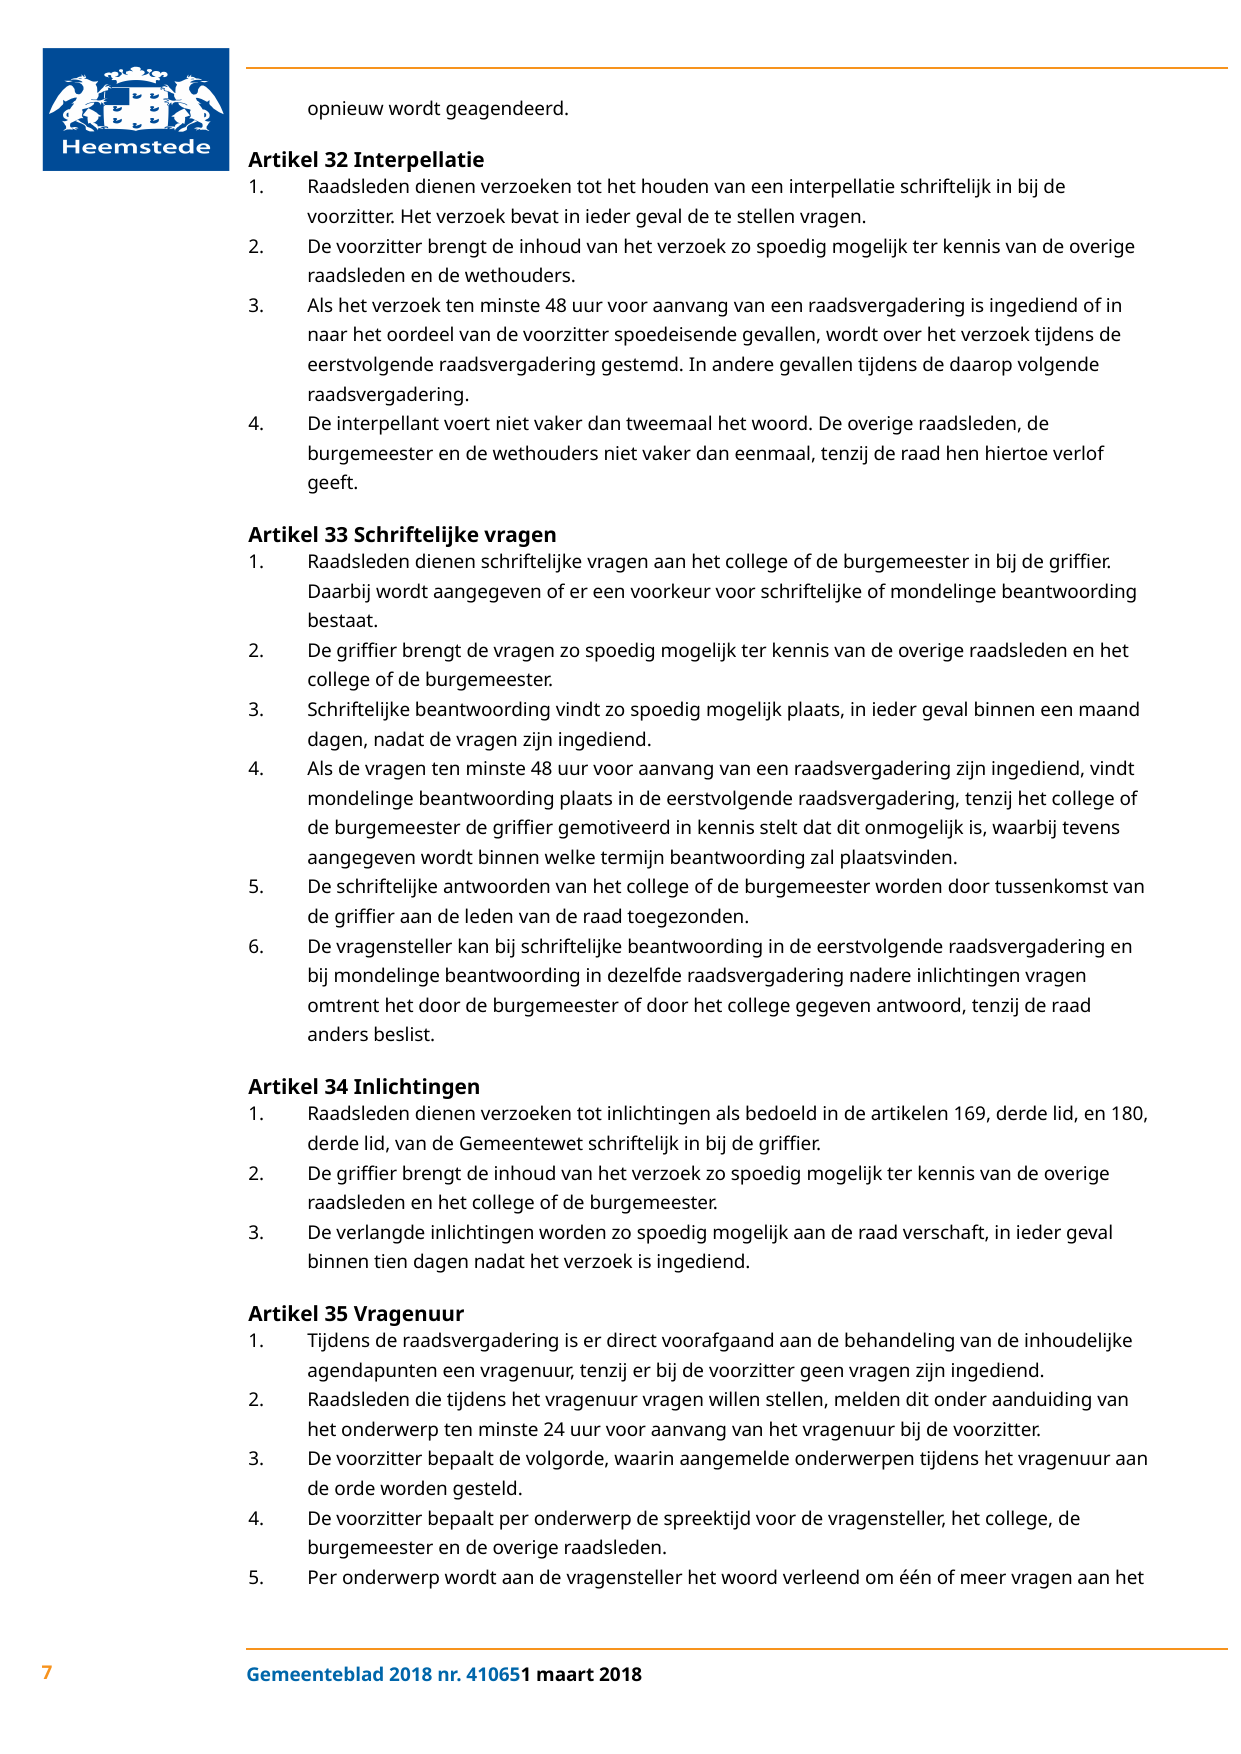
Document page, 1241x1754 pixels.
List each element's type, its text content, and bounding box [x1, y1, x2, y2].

text Artikel 33 Schriftelijke vragen [248, 520, 1152, 548]
text Artikel 34 Inlichtingen [248, 1072, 1152, 1101]
list Raadsleden dienen schriftelijke vragen aan het college of de burgemeester in bij de griffier. Daarbij wordt aangegeven of er een voorkeur voor schriftelijke of mondelinge beantwoording bestaat. [248, 548, 1152, 633]
list De griffier brengt de inhoud van het verzoek zo spoedig mogelijk ter kennis van de overige raadsleden en het college of de burgemeester. [248, 1160, 1152, 1215]
list Als het verzoek ten minste 48 uur voor aanvang van een raadsvergadering is ingediend of in naar het oordeel van de voorzitter spoedeisende gevallen, wordt over het verzoek tijdens de eerstvolgende raadsvergadering gestemd. In andere gevallen tijdens de daarop volgende raadsvergadering. [248, 292, 1152, 406]
list opnieuw wordt geagendeerd. [248, 95, 1152, 121]
list Raadsleden die tijdens het vragenuur vragen willen stellen, melden dit onder aanduiding van het onderwerp ten minste 24 uur voor aanvang van het vragenuur bij de voorzitter. [248, 1386, 1152, 1442]
list De verlangde inlichtingen worden zo spoedig mogelijk aan de raad verschaft, in ieder geval binnen tien dagen nadat het verzoek is ingediend. [248, 1219, 1152, 1274]
list De vragensteller kan bij schriftelijke beantwoording in de eerstvolgende raadsvergadering en bij mondelinge beantwoording in dezelfde raadsvergadering nadere inlichtingen vragen omtrent het door de burgemeester of door het college gegeven antwoord, tenzij de raad anders beslist. [248, 933, 1152, 1047]
list De voorzitter bepaalt de volgorde, waarin aangemelde onderwerpen tijdens het vragenuur aan de orde worden gesteld. [248, 1446, 1152, 1501]
list Raadsleden dienen verzoeken tot het houden van een interpellatie schriftelijk in bij de voorzitter. Het verzoek bevat in ieder geval de te stellen vragen. [248, 174, 1152, 229]
list Schriftelijke beantwoording vindt zo spoedig mogelijk plaats, in ieder geval binnen een maand dagen, nadat de vragen zijn ingediend. [248, 696, 1152, 752]
text Artikel 35 Vragenuur [248, 1299, 1152, 1327]
list De voorzitter bepaalt per onderwerp de spreektijd voor de vragensteller, het college, de burgemeester en de overige raadsleden. [248, 1505, 1152, 1560]
list De interpellant voert niet vaker dan tweemaal het woord. De overige raadsleden, de burgemeester en de wethouders niet vaker dan eenmaal, tenzij de raad hen hiertoe verlof geeft. [248, 410, 1152, 495]
picture [41, 47, 231, 172]
list De voorzitter brengt de inhoud van het verzoek zo spoedig mogelijk ter kennis van de overige raadsleden en de wethouders. [248, 233, 1152, 288]
list Tijdens de raadsvergadering is er direct voorafgaand aan de behandeling van de inhoudelijke agendapunten een vragenuur, tenzij er bij de voorzitter geen vragen zijn ingediend. [248, 1327, 1152, 1383]
list De schriftelijke antwoorden van het college of de burgemeester worden door tussenkomst van de griffier aan de leden van de raad toegezonden. [248, 874, 1152, 929]
list De griffier brengt de vragen zo spoedig mogelijk ter kennis van de overige raadsleden en het college of de burgemeester. [248, 637, 1152, 692]
list Als de vragen ten minste 48 uur voor aanvang van een raadsvergadering zijn ingediend, vindt mondelinge beantwoording plaats in de eerstvolgende raadsvergadering, tenzij het college of de burgemeester de griffier gemotiveerd in kennis stelt dat dit onmogelijk is, waarbij tevens aangegeven wordt binnen welke termijn beantwoording zal plaatsvinden. [248, 755, 1152, 870]
text Artikel 32 Interpellatie [248, 145, 1152, 174]
list Raadsleden dienen verzoeken tot inlichtingen als bedoeld in de artikelen 169, derde lid, en 180, derde lid, van de Gemeentewet schriftelijk in bij de griffier. [248, 1101, 1152, 1156]
list Per onderwerp wordt aan de vragensteller het woord verleend om één of meer vragen aan het [248, 1564, 1152, 1590]
